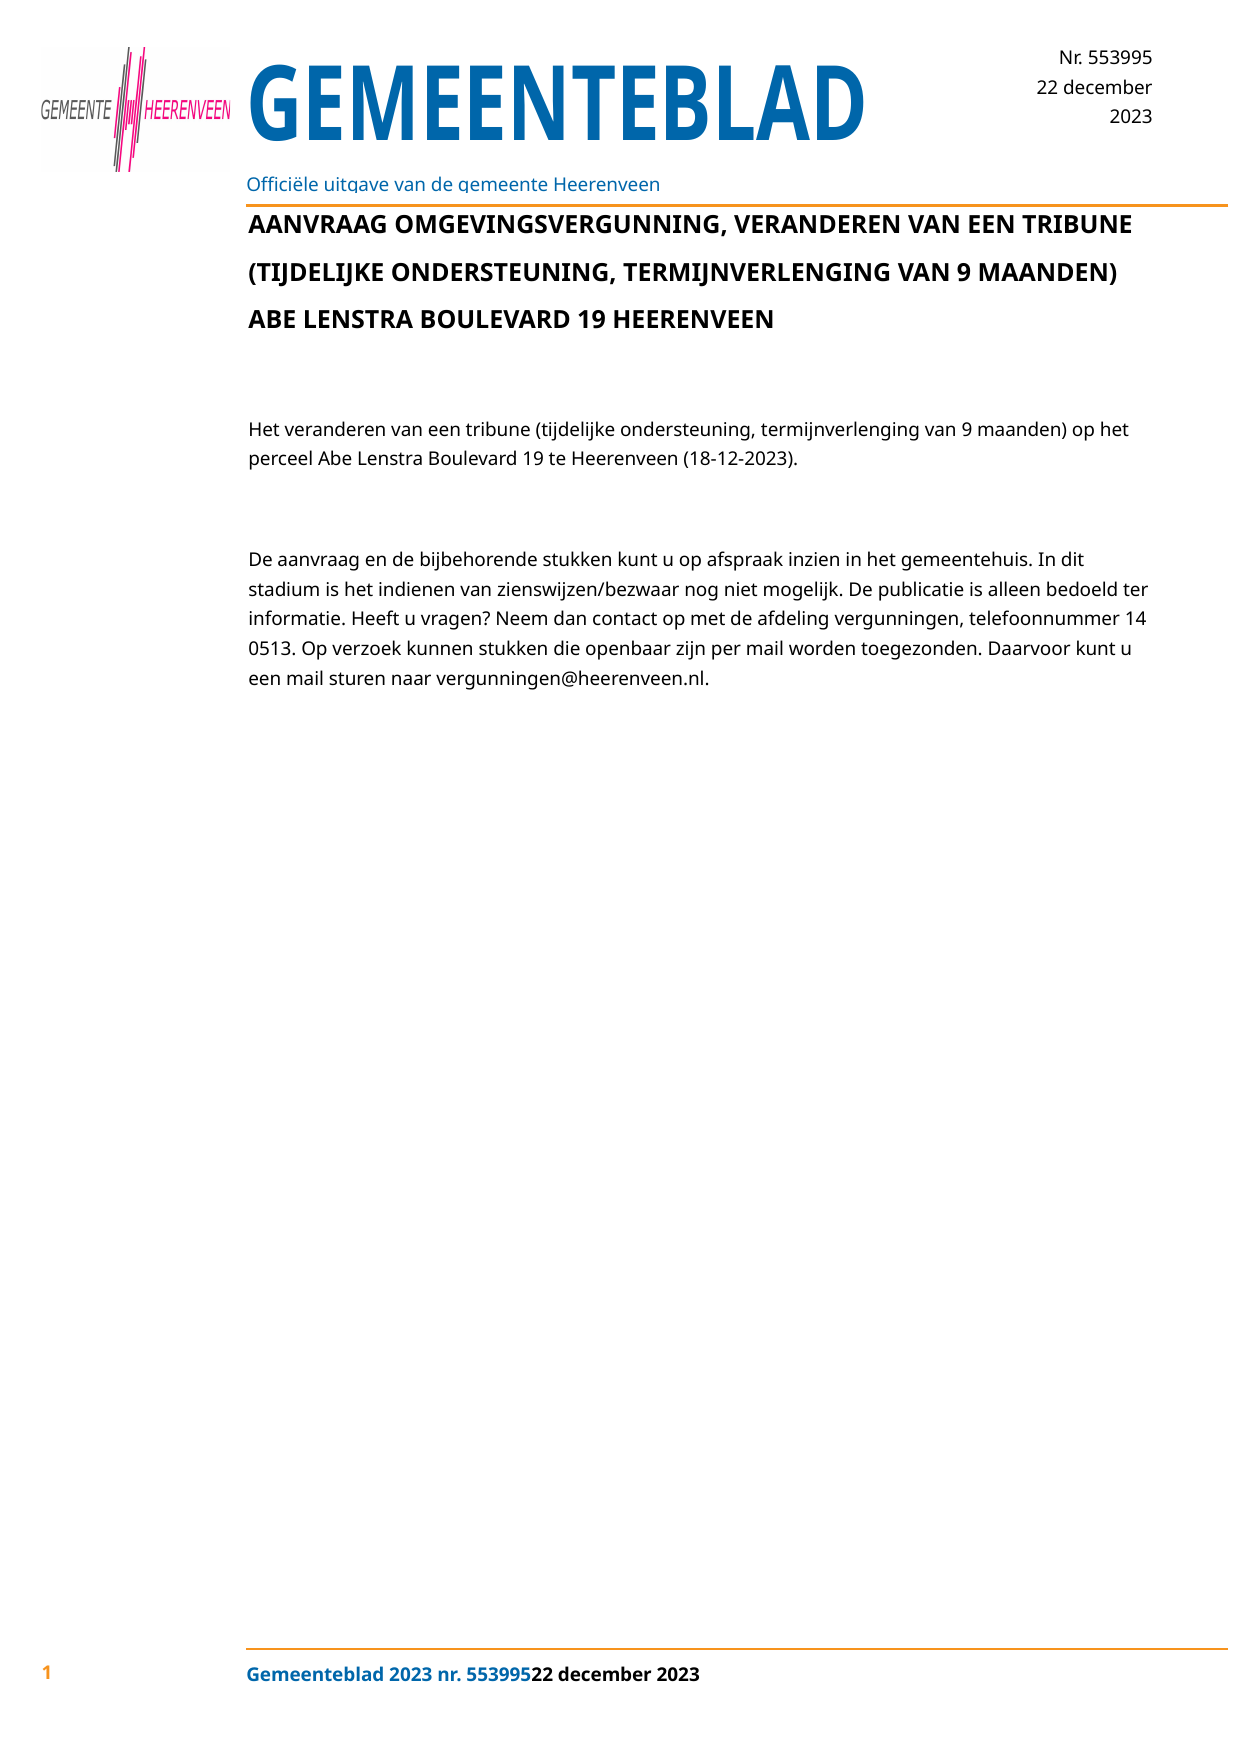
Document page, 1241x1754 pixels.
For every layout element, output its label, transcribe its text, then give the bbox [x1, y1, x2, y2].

text AANVRAAG OMGEVINGSVERGUNNING, VERANDEREN VAN EEN TRIBUNE (TIJDELIJKE ONDERSTEUNING, TERMIJNVERLENGING VAN 9 MAANDEN) ABE LENSTRA BOULEVARD 19 HEERENVEEN [248, 207, 1152, 336]
picture [41, 47, 231, 172]
text De aanvraag en de bijbehorende stukken kunt u op afspraak inzien in het gemeentehuis. In dit stadium is het indienen van zienswijzen/bezwaar nog niet mogelijk. De publicatie is alleen bedoeld ter informatie. Heeft u vragen? Neem dan contact op met de afdeling vergunningen, telefoonnummer 14 0513. Op verzoek kunnen stukken die openbaar zijn per mail worden toegezonden. Daarvoor kunt u een mail sturen naar vergunningen@heerenveen.nl. [248, 546, 1152, 690]
text Het veranderen van een tribune (tijdelijke ondersteuning, termijnverlenging van 9 maanden) op het perceel Abe Lenstra Boulevard 19 te Heerenveen (18-12-2023). [248, 416, 1152, 471]
